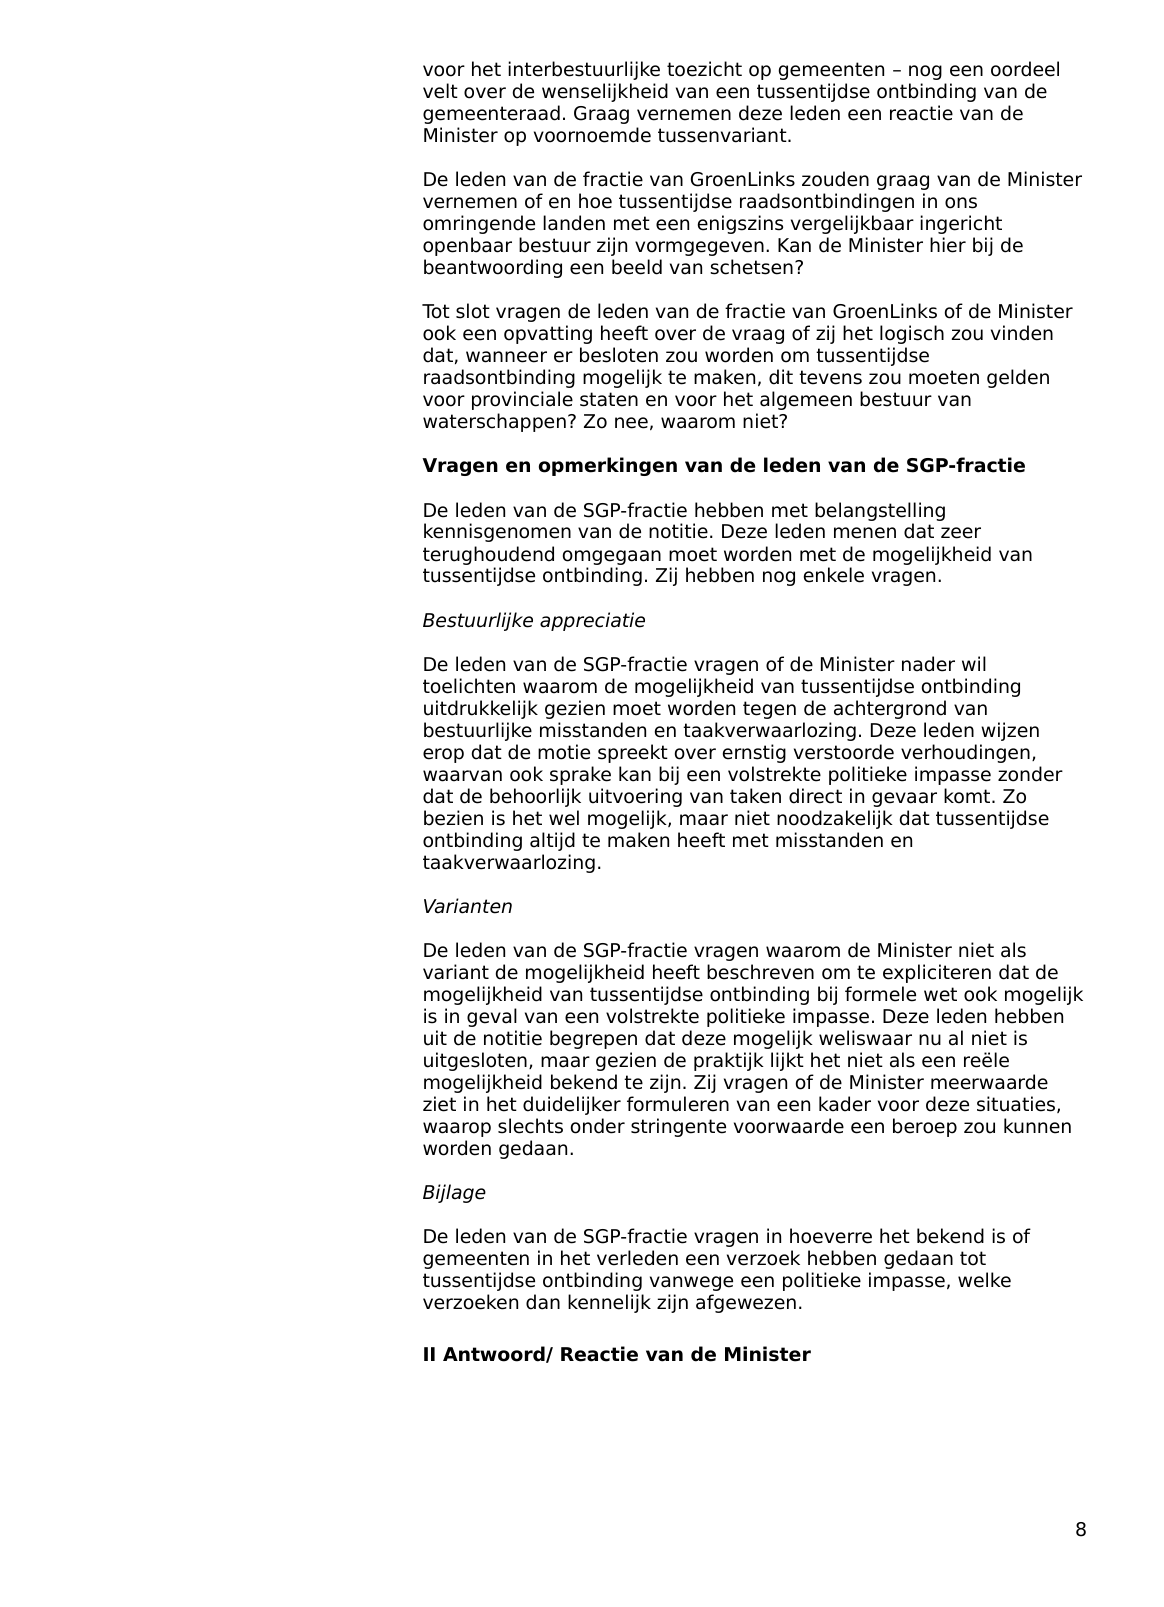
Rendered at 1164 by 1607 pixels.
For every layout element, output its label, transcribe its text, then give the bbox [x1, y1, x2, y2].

subtitle Bestuurlijke appreciatie [422, 609, 1087, 632]
subtitle II Antwoord/ Reactie van de Minister [422, 1344, 1087, 1366]
subtitle Vragen en opmerkingen van de leden van de SGP-fractie [422, 455, 1087, 477]
subtitle Bijlage [422, 1182, 1087, 1204]
text voor het interbestuurlijke toezicht op gemeenten – nog een oordeel velt over de wenselijkheid van een tussentijdse ontbinding van de gemeenteraad. Graag vernemen deze leden een reactie van de Minister op voornoemde tussenvariant. [422, 59, 1087, 147]
subtitle Varianten [422, 896, 1087, 918]
text De leden van de SGP-fractie vragen of de Minister nader wil toelichten waarom de mogelijkheid van tussentijdse ontbinding uitdrukkelijk gezien moet worden tegen de achtergrond van bestuurlijke misstanden en taakverwaarlozing. Deze leden wijzen erop dat de motie spreekt over ernstig verstoorde verhoudingen, waarvan ook sprake kan bij een volstrekte politieke impasse zonder dat de behoorlijk uitvoering van taken direct in gevaar komt. Zo bezien is het wel mogelijk, maar niet noodzakelijk dat tussentijdse ontbinding altijd te maken heeft met misstanden en taakverwaarlozing. [422, 654, 1087, 873]
text De leden van de fractie van GroenLinks zouden graag van de Minister vernemen of en hoe tussentijdse raadsontbindingen in ons omringende landen met een enigszins vergelijkbaar ingericht openbaar bestuur zijn vormgegeven. Kan de Minister hier bij de beantwoording een beeld van schetsen? [422, 169, 1087, 279]
text De leden van de SGP-fractie vragen in hoeverre het bekend is of gemeenten in het verleden een verzoek hebben gedaan tot tussentijdse ontbinding vanwege een politieke impasse, welke verzoeken dan kennelijk zijn afgewezen. [422, 1226, 1087, 1314]
text De leden van de SGP-fractie hebben met belangstelling kennisgenomen van de notitie. Deze leden menen dat zeer terughoudend omgegaan moet worden met de mogelijkheid van tussentijdse ontbinding. Zij hebben nog enkele vragen. [422, 499, 1087, 587]
text Tot slot vragen de leden van de fractie van GroenLinks of de Minister ook een opvatting heeft over de vraag of zij het logisch zou vinden dat, wanneer er besloten zou worden om tussentijdse raadsontbinding mogelijk te maken, dit tevens zou moeten gelden voor provinciale staten en voor het algemeen bestuur van waterschappen? Zo nee, waarom niet? [422, 301, 1087, 433]
text De leden van de SGP-fractie vragen waarom de Minister niet als variant de mogelijkheid heeft beschreven om te expliciteren dat de mogelijkheid van tussentijdse ontbinding bij formele wet ook mogelijk is in geval van een volstrekte politieke impasse. Deze leden hebben uit de notitie begrepen dat deze mogelijk weliswaar nu al niet is uitgesloten, maar gezien de praktijk lijkt het niet als een reële mogelijkheid bekend te zijn. Zij vragen of de Minister meerwaarde ziet in het duidelijker formuleren van een kader voor deze situaties, waarop slechts onder stringente voorwaarde een beroep zou kunnen worden gedaan. [422, 940, 1087, 1160]
